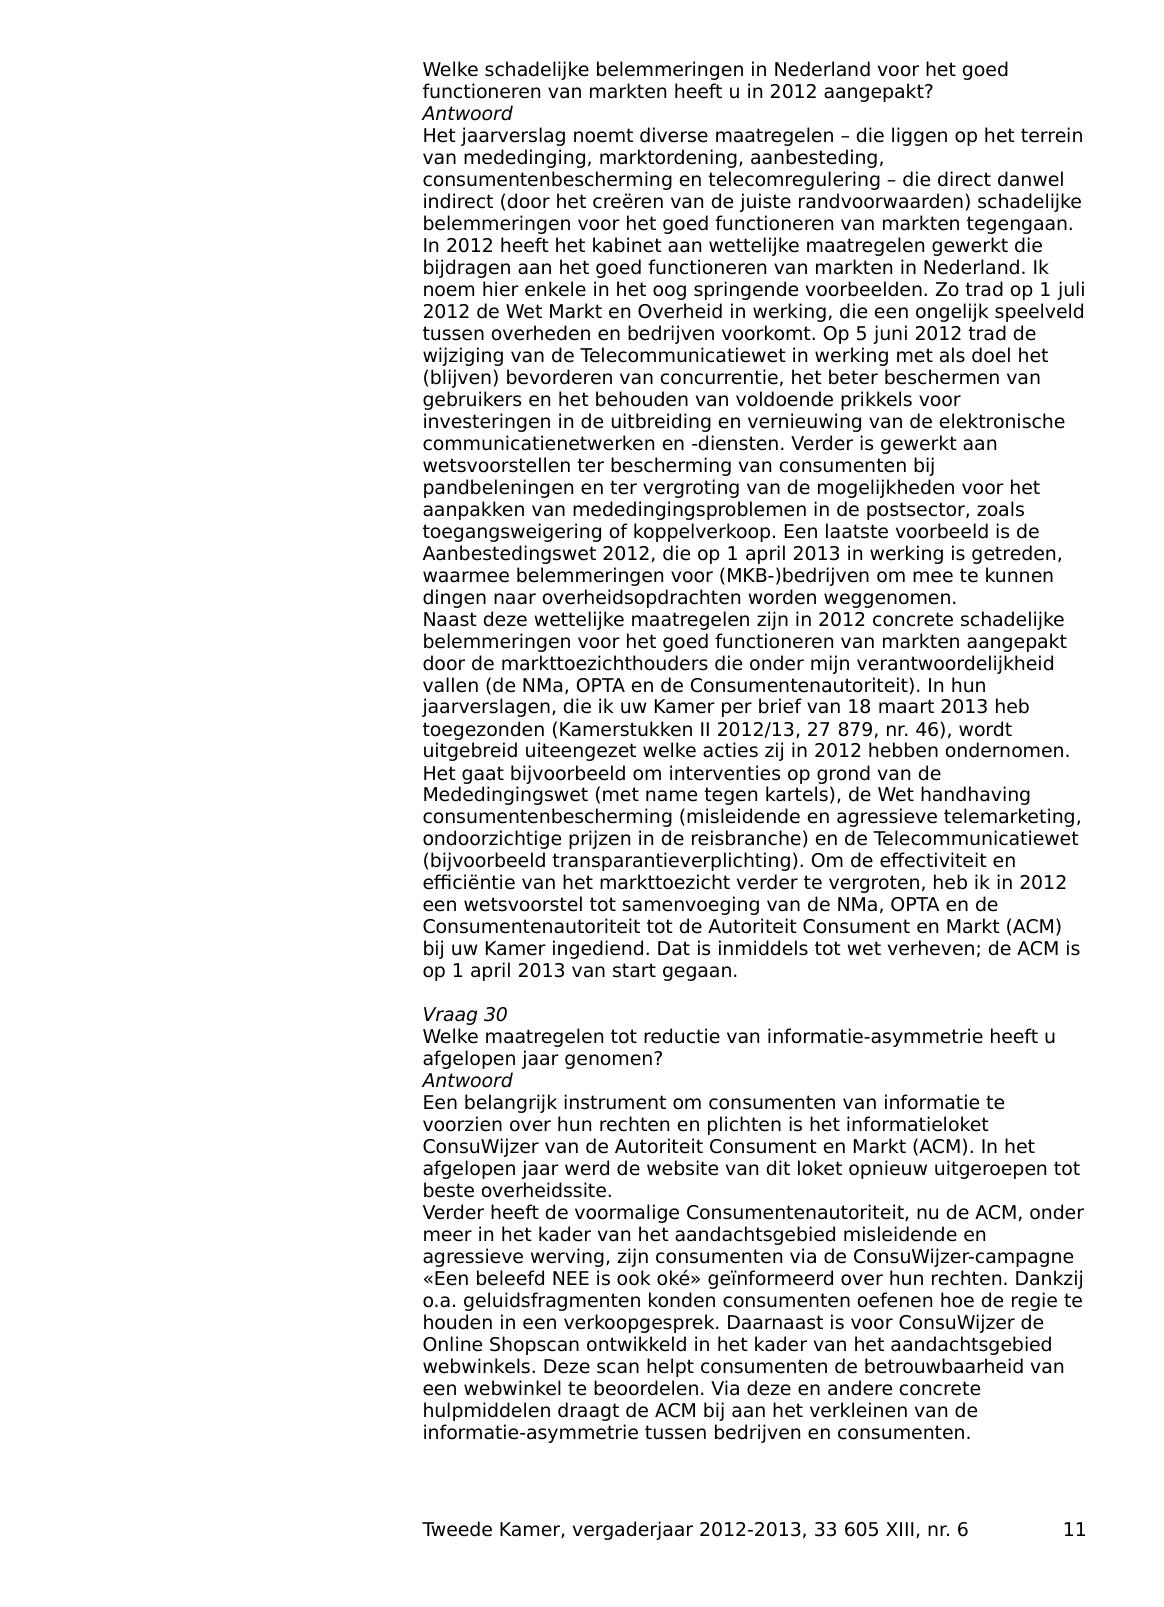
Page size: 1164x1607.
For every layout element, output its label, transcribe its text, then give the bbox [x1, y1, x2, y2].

text In 2012 heeft het kabinet aan wettelijke maatregelen gewerkt die bijdragen aan het goed functioneren van markten in Nederland. Ik noem hier enkele in het oog springende voorbeelden. Zo trad op 1 juli 2012 de Wet Markt en Overheid in werking, die een ongelijk speelveld tussen overheden en bedrijven voorkomt. Op 5 juni 2012 trad de wijziging van de Telecommunicatiewet in werking met als doel het (blijven) bevorderen van concurrentie, het beter beschermen van gebruikers en het behouden van voldoende prikkels voor investeringen in de uitbreiding en vernieuwing van de elektronische communicatienetwerken en -diensten. Verder is gewerkt aan wetsvoorstellen ter bescherming van consumenten bij pandbeleningen en ter vergroting van de mogelijkheden voor het aanpakken van mededingingsproblemen in de postsector, zoals toegangsweigering of koppelverkoop. Een laatste voorbeeld is de Aanbestedingswet 2012, die op 1 april 2013 in werking is getreden, waarmee belemmeringen voor (MKB-)bedrijven om mee te kunnen dingen naar overheidsopdrachten worden weggenomen. [422, 235, 1087, 608]
text Antwoord [422, 1070, 1087, 1092]
text Een belangrijk instrument om consumenten van informatie te voorzien over hun rechten en plichten is het informatieloket ConsuWijzer van de Autoriteit Consument en Markt (ACM). In het afgelopen jaar werd de website van dit loket opnieuw uitgeroepen tot beste overheidssite. [422, 1092, 1087, 1202]
text Verder heeft de voormalige Consumentenautoriteit, nu de ACM, onder meer in het kader van het aandachtsgebied misleidende en agressieve werving, zijn consumenten via de ConsuWijzer-campagne «Een beleefd NEE is ook oké» geïnformeerd over hun rechten. Dankzij o.a. geluidsfragmenten konden consumenten oefenen hoe de regie te houden in een verkoopgesprek. Daarnaast is voor ConsuWijzer de Online Shopscan ontwikkeld in het kader van het aandachtsgebied webwinkels. Deze scan helpt consumenten de betrouwbaarheid van een webwinkel te beoordelen. Via deze en andere concrete hulpmiddelen draagt de ACM bij aan het verkleinen van de informatie-asymmetrie tussen bedrijven en consumenten. [422, 1202, 1087, 1444]
text Welke maatregelen tot reductie van informatie-asymmetrie heeft u afgelopen jaar genomen? [422, 1026, 1087, 1070]
text Vraag 30 [422, 1004, 1087, 1026]
text Antwoord [422, 103, 1087, 125]
text Naast deze wettelijke maatregelen zijn in 2012 concrete schadelijke belemmeringen voor het goed functioneren van markten aangepakt door de markttoezichthouders die onder mijn verantwoordelijkheid vallen (de NMa, OPTA en de Consumentenautoriteit). In hun jaarverslagen, die ik uw Kamer per brief van 18 maart 2013 heb toegezonden (Kamerstukken II 2012/13, 27 879, nr. 46), wordt uitgebreid uiteengezet welke acties zij in 2012 hebben ondernomen. Het gaat bijvoorbeeld om interventies op grond van de Mededingingswet (met name tegen kartels), de Wet handhaving consumentenbescherming (misleidende en agressieve telemarketing, ondoorzichtige prijzen in de reisbranche) en de Telecommunicatiewet (bijvoorbeeld transparantieverplichting). Om de effectiviteit en efficiëntie van het markttoezicht verder te vergroten, heb ik in 2012 een wetsvoorstel tot samenvoeging van de NMa, OPTA en de Consumentenautoriteit tot de Autoriteit Consument en Markt (ACM) bij uw Kamer ingediend. Dat is inmiddels tot wet verheven; de ACM is op 1 april 2013 van start gegaan. [422, 608, 1087, 982]
text Welke schadelijke belemmeringen in Nederland voor het goed functioneren van markten heeft u in 2012 aangepakt? [422, 59, 1087, 103]
text Het jaarverslag noemt diverse maatregelen – die liggen op het terrein van mededinging, marktordening, aanbesteding, consumentenbescherming en telecomregulering – die direct danwel indirect (door het creëren van de juiste randvoorwaarden) schadelijke belemmeringen voor het goed functioneren van markten tegengaan. [422, 125, 1087, 235]
